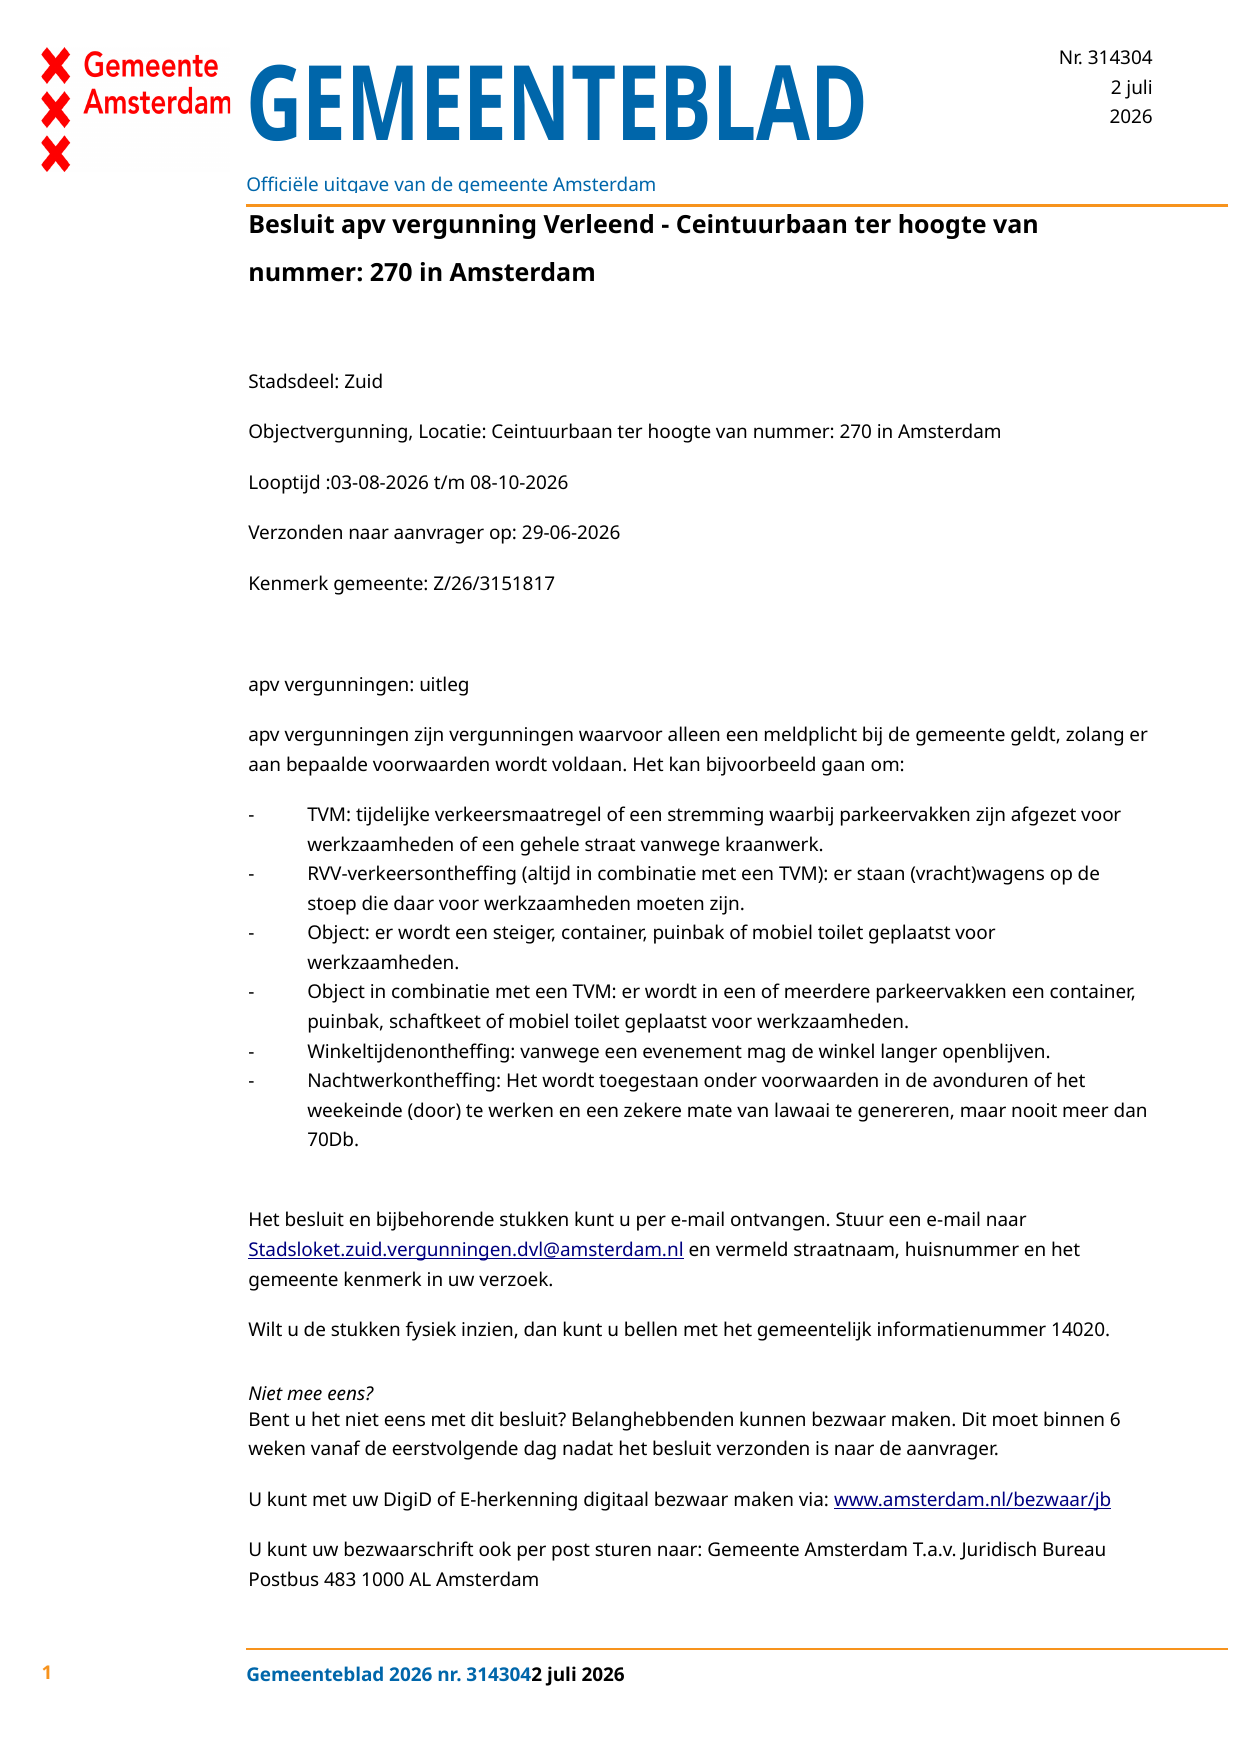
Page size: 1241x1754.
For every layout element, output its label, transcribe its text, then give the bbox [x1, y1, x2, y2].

text apv vergunningen zijn vergunningen waarvoor alleen een meldplicht bij de gemeente geldt, zolang er aan bepaalde voorwaarden wordt voldaan. Het kan bijvoorbeeld gaan om: [248, 721, 1152, 777]
text U kunt uw bezwaarschrift ook per post sturen naar: Gemeente Amsterdam T.a.v. Juridisch Bureau Postbus 483 1000 AL Amsterdam [248, 1536, 1152, 1592]
text U kunt met uw DigiD of E-herkenning digitaal bezwaar maken via: www.amsterdam.nl/bezwaar/jb [248, 1486, 1152, 1512]
list Nachtwerkontheffing: Het wordt toegestaan onder voorwaarden in de avonduren of het weekeinde (door) te werken en een zekere mate van lawaai te genereren, maar nooit meer dan 70Db. [248, 1067, 1152, 1152]
picture [41, 47, 231, 172]
text Kenmerk gemeente: Z/26/3151817 [248, 570, 1152, 596]
text Wilt u de stukken fysiek inzien, dan kunt u bellen met het gemeentelijk informatienummer 14020. [248, 1316, 1152, 1342]
text Verzonden naar aanvrager op: 29-06-2026 [248, 519, 1152, 545]
text Bent u het niet eens met dit besluit? Belanghebbenden kunnen bezwaar maken. Dit moet binnen 6 weken vanaf de eerstvolgende dag nadat het besluit verzonden is naar de aanvrager. [248, 1406, 1152, 1461]
text Het besluit en bijbehorende stukken kunt u per e-mail ontvangen. Stuur een e-mail naar Stadsloket.zuid.vergunningen.dvl@amsterdam.nl en vermeld straatnaam, huisnummer en het gemeente kenmerk in uw verzoek. [248, 1207, 1152, 1292]
list Winkeltijdenontheffing: vanwege een evenement mag de winkel langer openblijven. [248, 1038, 1152, 1064]
text Stadsdeel: Zuid [248, 368, 1152, 394]
list RVV-verkeersontheffing (altijd in combinatie met een TVM): er staan (vracht)wagens op de stoep die daar voor werkzaamheden moeten zijn. [248, 860, 1152, 916]
list TVM: tijdelijke verkeersmaatregel of een stremming waarbij parkeervakken zijn afgezet voor werkzaamheden of een gehele straat vanwege kraanwerk. [248, 801, 1152, 857]
text apv vergunningen: uitleg [248, 671, 1152, 697]
list Object in combinatie met een TVM: er wordt in een of meerdere parkeervakken een container, puinbak, schaftkeet of mobiel toilet geplaatst voor werkzaamheden. [248, 979, 1152, 1034]
text Objectvergunning, Locatie: Ceintuurbaan ter hoogte van nummer: 270 in Amsterdam [248, 419, 1152, 444]
text Looptijd :03-08-2026 t/m 08-10-2026 [248, 469, 1152, 495]
list Object: er wordt een steiger, container, puinbak of mobiel toilet geplaatst voor werkzaamheden. [248, 919, 1152, 975]
text Niet mee eens? [248, 1380, 1152, 1406]
text Besluit apv vergunning Verleend - Ceintuurbaan ter hoogte van nummer: 270 in Amsterdam [248, 207, 1152, 288]
